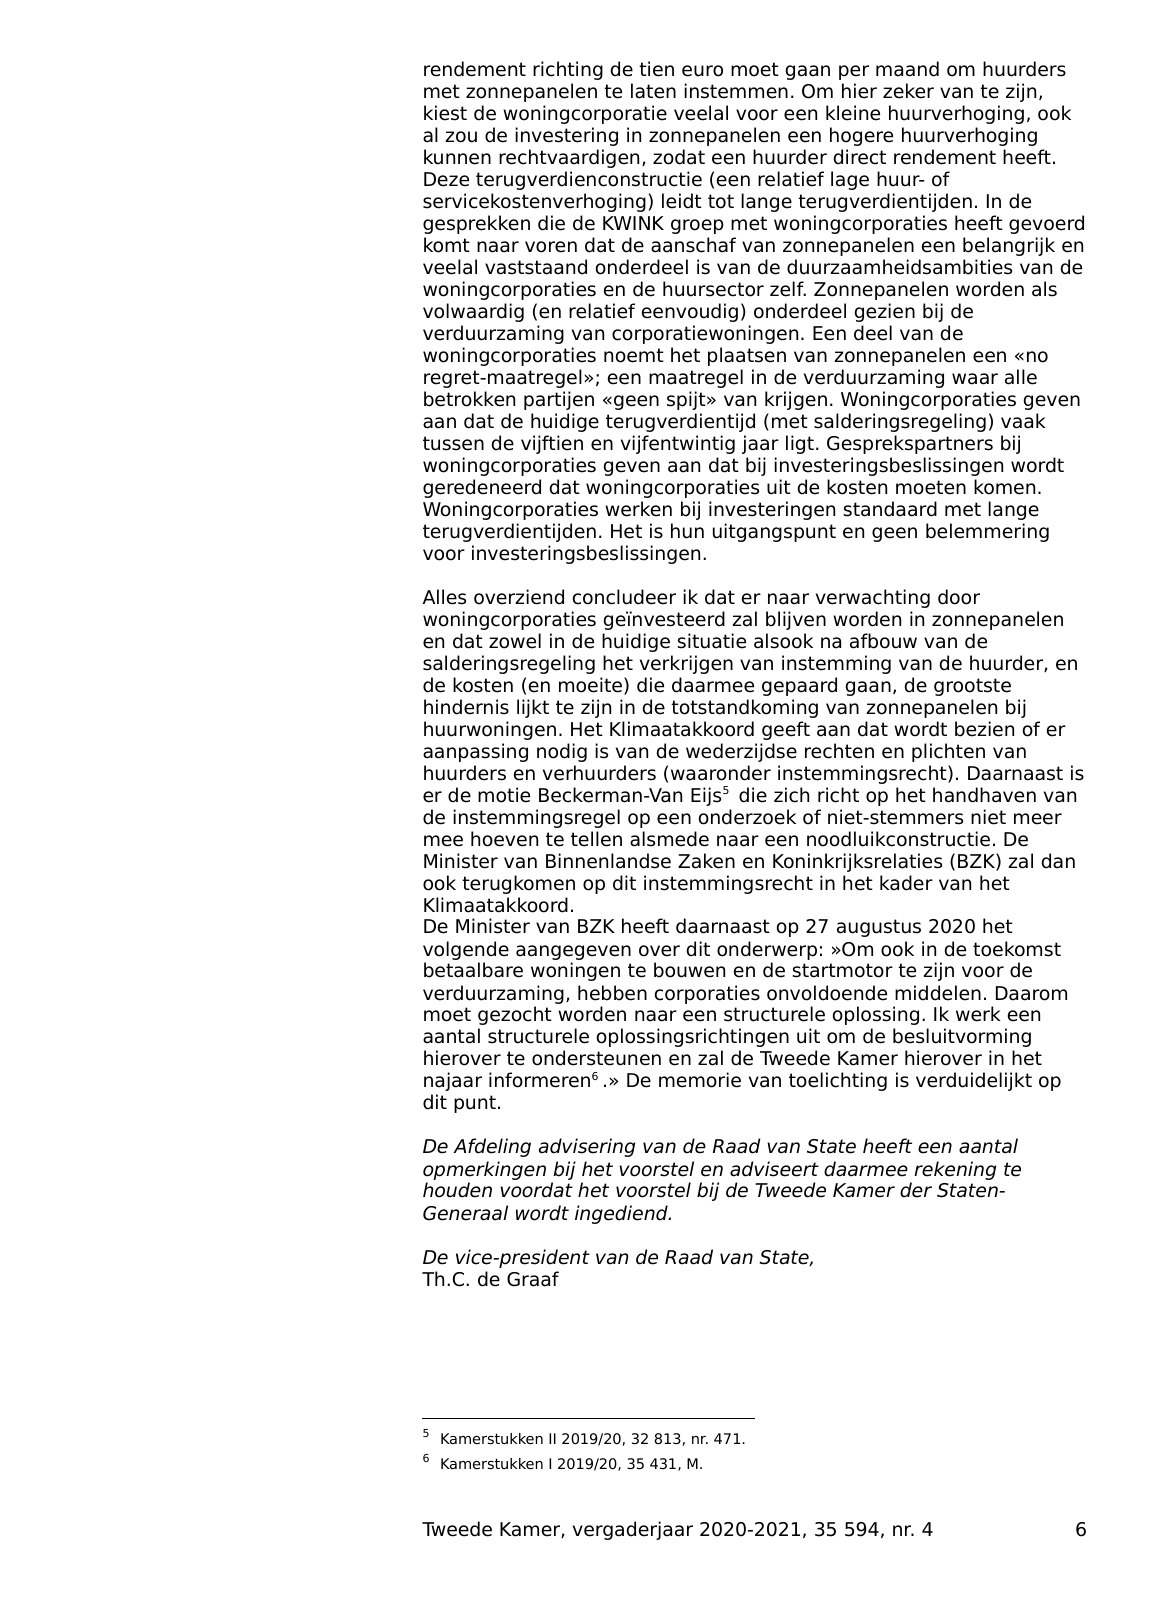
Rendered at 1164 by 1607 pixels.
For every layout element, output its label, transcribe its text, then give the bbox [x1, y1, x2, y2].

text Kamerstukken I 2019/20, 35 431, M. [422, 1452, 1087, 1474]
text Alles overziend concludeer ik dat er naar verwachting door woningcorporaties geïnvesteerd zal blijven worden in zonnepanelen en dat zowel in de huidige situatie alsook na afbouw van de salderingsregeling het verkrijgen van instemming van de huurder, en de kosten (en moeite) die daarmee gepaard gaan, de grootste hindernis lijkt te zijn in de totstandkoming van zonnepanelen bij huurwoningen. Het Klimaatakkoord geeft aan dat wordt bezien of er aanpassing nodig is van de wederzijdse rechten en plichten van huurders en verhuurders (waaronder instemmingsrecht). Daarnaast is er de motie Beckerman-Van Eijs die zich richt op het handhaven van de instemmingsregel op een onderzoek of niet-stemmers niet meer mee hoeven te tellen alsmede naar een noodluikconstructie. De Minister van Binnenlandse Zaken en Koninkrijksrelaties (BZK) zal dan ook terugkomen op dit instemmingsrecht in het kader van het Klimaatakkoord. [422, 587, 1087, 916]
text De Afdeling advisering van de Raad van State heeft een aantal opmerkingen bij het voorstel en adviseert daarmee rekening te houden voordat het voorstel bij de Tweede Kamer der Staten-Generaal wordt ingediend. [422, 1136, 1087, 1224]
text Th.C. de Graaf [422, 1268, 1087, 1291]
text De Minister van BZK heeft daarnaast op 27 augustus 2020 het volgende aangegeven over dit onderwerp: »Om ook in de toekomst betaalbare woningen te bouwen en de startmotor te zijn voor de verduurzaming, hebben corporaties onvoldoende middelen. Daarom moet gezocht worden naar een structurele oplossing. Ik werk een aantal structurele oplossingsrichtingen uit om de besluitvorming hierover te ondersteunen en zal de Tweede Kamer hierover in het najaar informeren.» De memorie van toelichting is verduidelijkt op dit punt. [422, 916, 1087, 1114]
text Kamerstukken II 2019/20, 32 813, nr. 471. [422, 1427, 1087, 1449]
text rendement richting de tien euro moet gaan per maand om huurders met zonnepanelen te laten instemmen. Om hier zeker van te zijn, kiest de woningcorporatie veelal voor een kleine huurverhoging, ook al zou de investering in zonnepanelen een hogere huurverhoging kunnen rechtvaardigen, zodat een huurder direct rendement heeft. Deze terugverdienconstructie (een relatief lage huur- of servicekostenverhoging) leidt tot lange terugverdientijden. In de gesprekken die de KWINK groep met woningcorporaties heeft gevoerd komt naar voren dat de aanschaf van zonnepanelen een belangrijk en veelal vaststaand onderdeel is van de duurzaamheidsambities van de woningcorporaties en de huursector zelf. Zonnepanelen worden als volwaardig (en relatief eenvoudig) onderdeel gezien bij de verduurzaming van corporatiewoningen. Een deel van de woningcorporaties noemt het plaatsen van zonnepanelen een «no regret-maatregel»; een maatregel in de verduurzaming waar alle betrokken partijen «geen spijt» van krijgen. Woningcorporaties geven aan dat de huidige terugverdientijd (met salderingsregeling) vaak tussen de vijftien en vijfentwintig jaar ligt. Gesprekspartners bij woningcorporaties geven aan dat bij investeringsbeslissingen wordt geredeneerd dat woningcorporaties uit de kosten moeten komen. Woningcorporaties werken bij investeringen standaard met lange terugverdientijden. Het is hun uitgangspunt en geen belemmering voor investeringsbeslissingen. [422, 59, 1087, 564]
text De vice-president van de Raad van State, [422, 1247, 1087, 1268]
